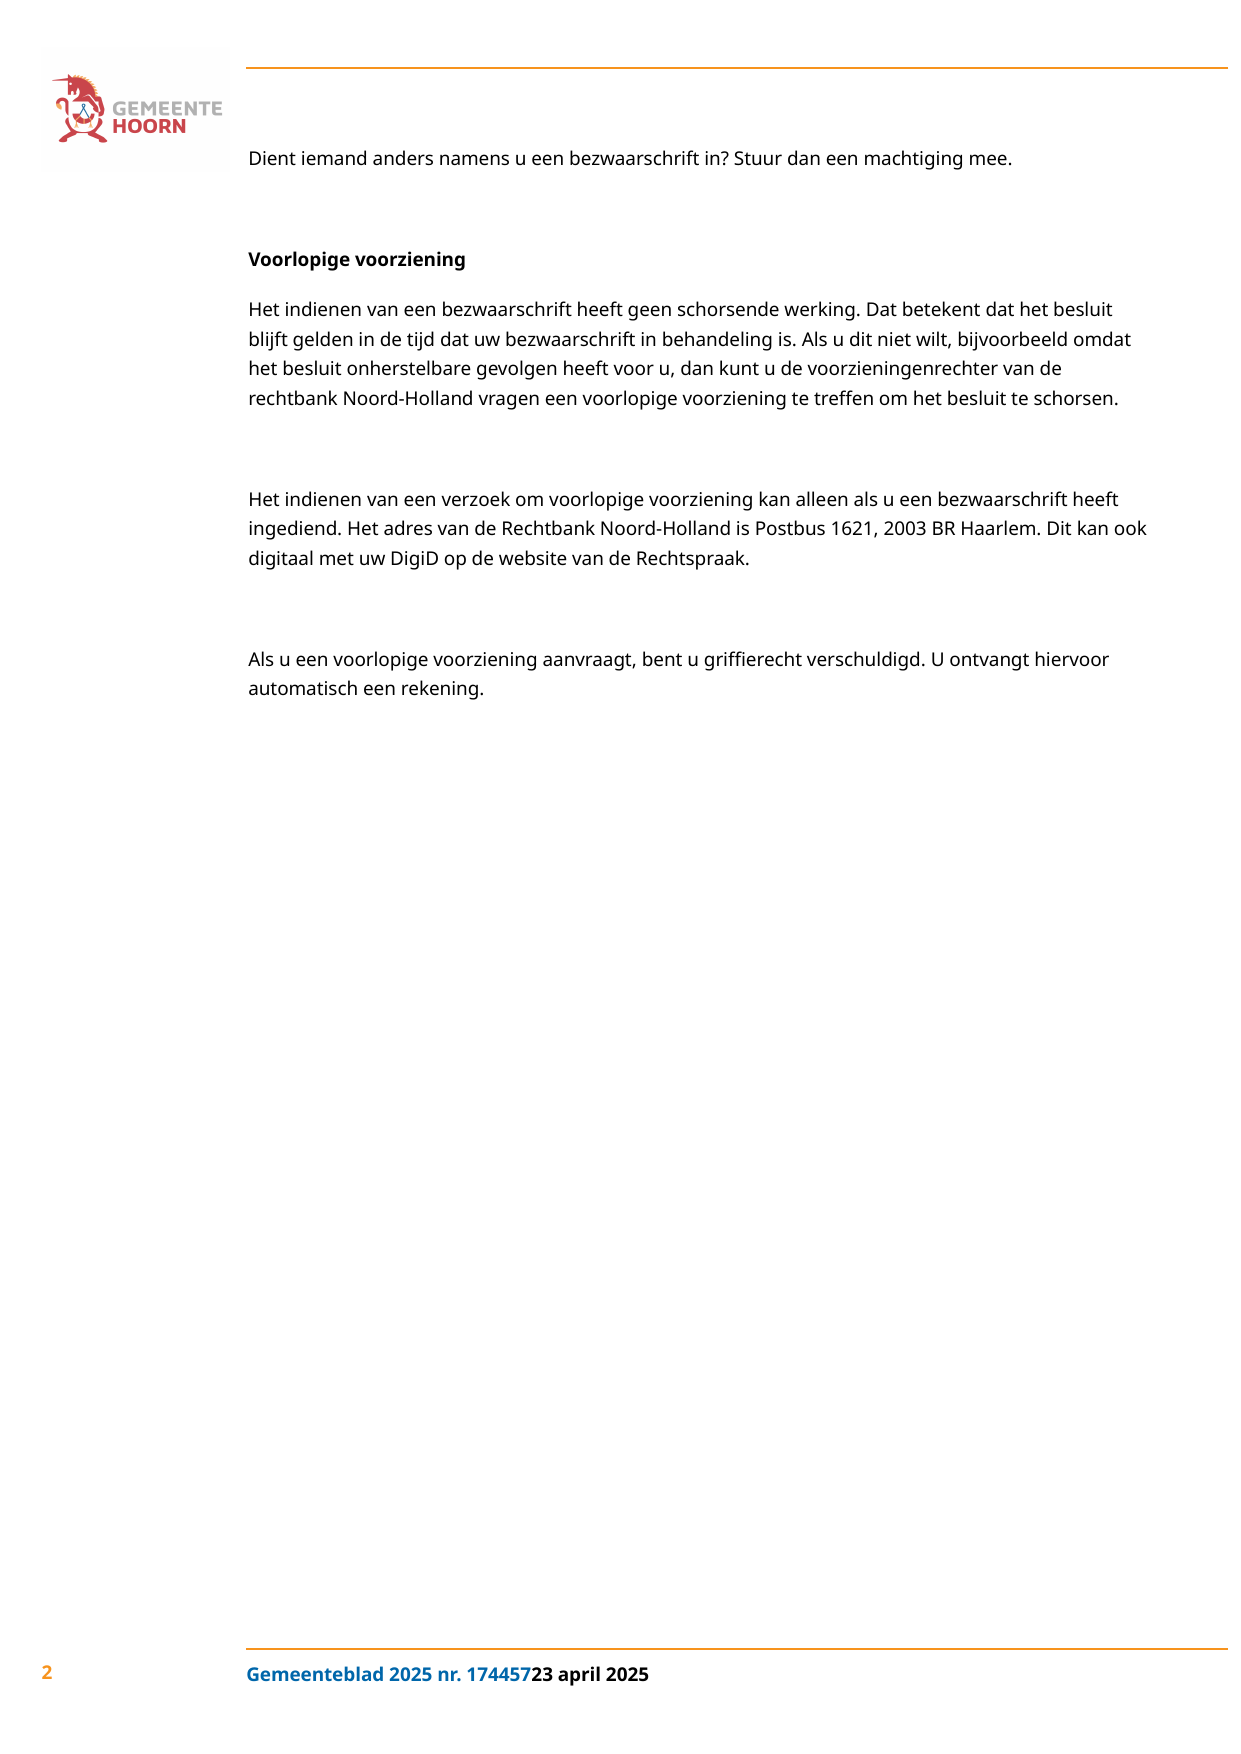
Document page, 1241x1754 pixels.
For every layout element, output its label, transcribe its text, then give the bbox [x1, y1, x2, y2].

text Het indienen van een bezwaarschrift heeft geen schorsende werking. Dat betekent dat het besluit blijft gelden in de tijd dat uw bezwaarschrift in behandeling is. Als u dit niet wilt, bijvoorbeeld omdat het besluit onherstelbare gevolgen heeft voor u, dan kunt u de voorzieningenrechter van de rechtbank Noord-Holland vragen een voorlopige voorziening te treffen om het besluit te schorsen. [248, 296, 1152, 411]
text Dient iemand anders namens u een bezwaarschrift in? Stuur dan een machtiging mee. [248, 145, 1152, 171]
text Het indienen van een verzoek om voorlopige voorziening kan alleen als u een bezwaarschrift heeft ingediend. Het adres van de Rechtbank Noord-Holland is Postbus 1621, 2003 BR Haarlem. Dit kan ook digitaal met uw DigiD op de website van de Rechtspraak. [248, 486, 1152, 571]
picture [41, 47, 231, 172]
text Als u een voorlopige voorziening aanvraagt, bent u griffierecht verschuldigd. U ontvangt hiervoor automatisch een rekening. [248, 646, 1152, 701]
text Voorlopige voorziening [248, 246, 1152, 272]
